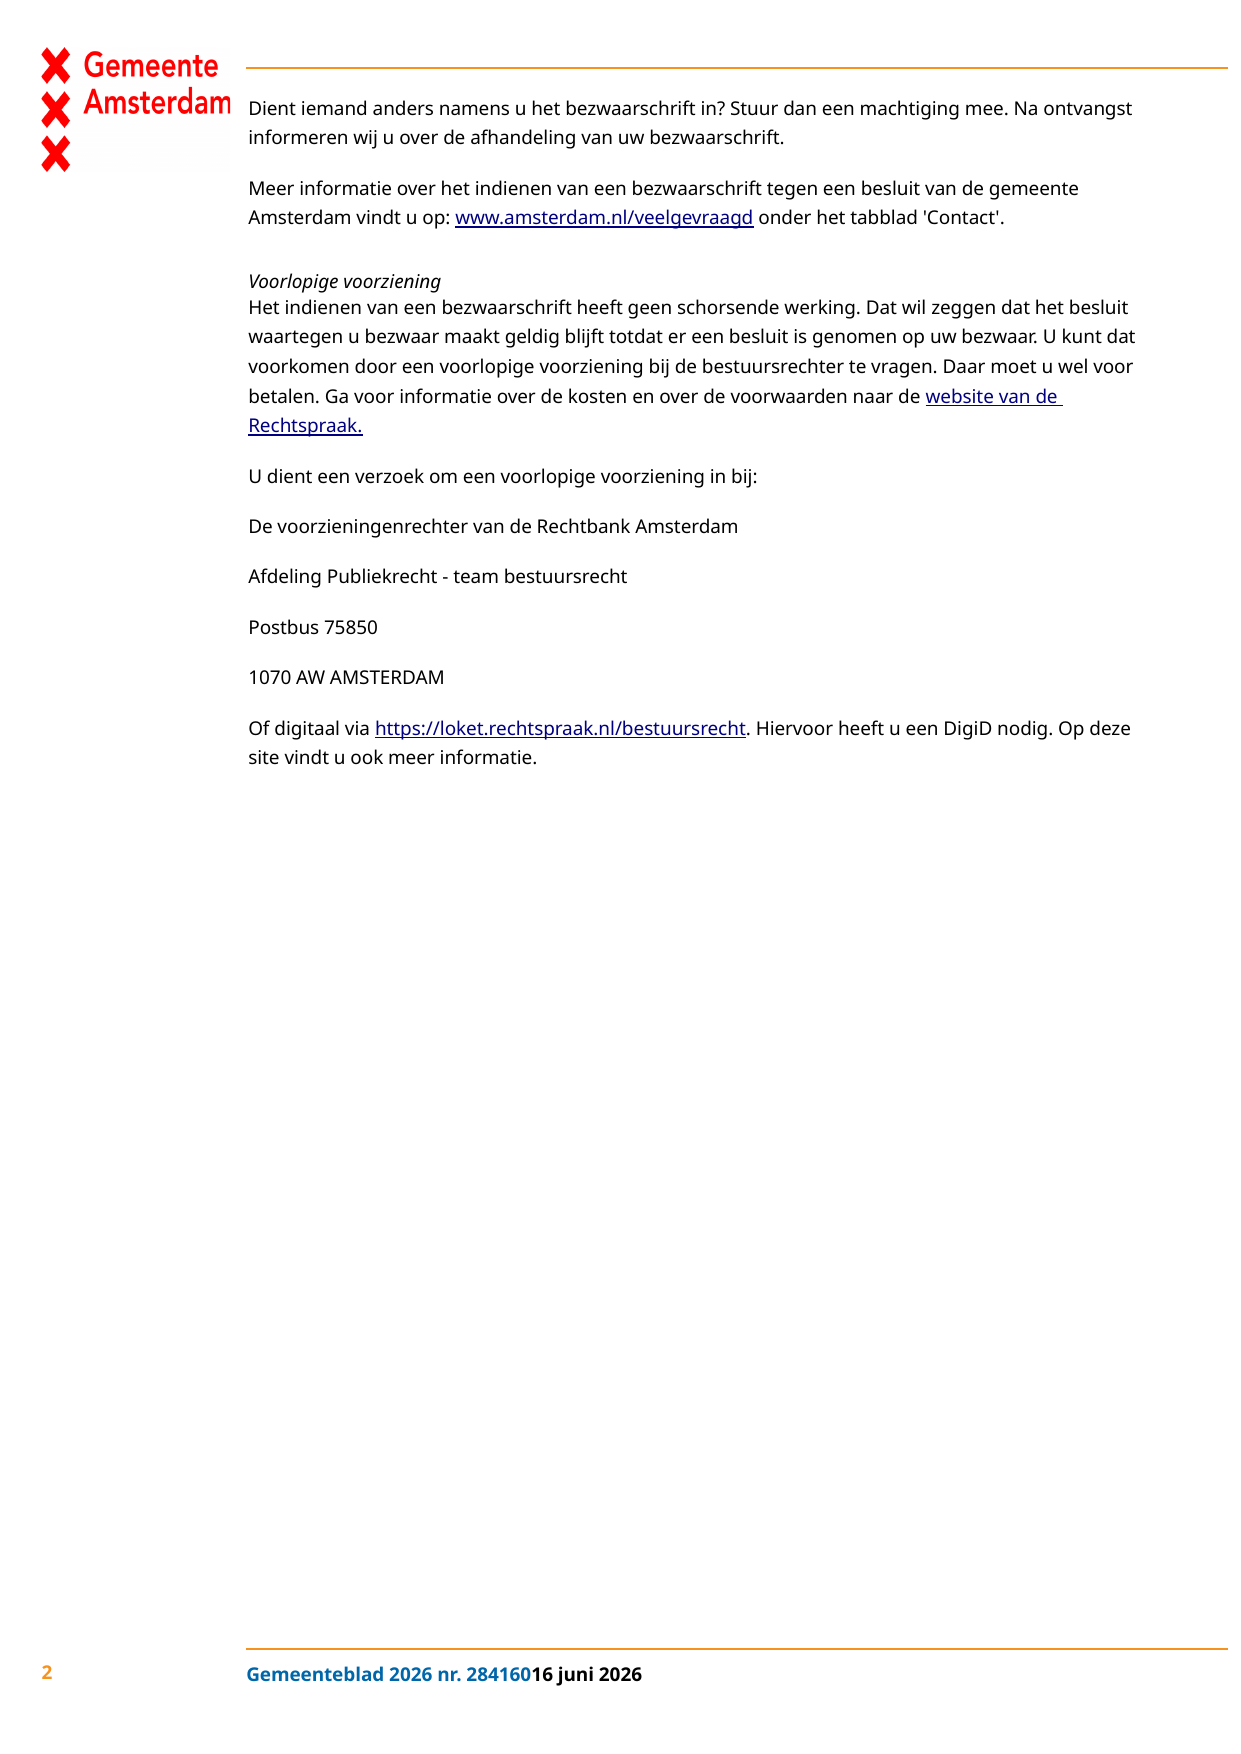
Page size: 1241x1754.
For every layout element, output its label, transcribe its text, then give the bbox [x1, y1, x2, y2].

text Of digitaal via https://loket.rechtspraak.nl/bestuursrecht. Hiervoor heeft u een DigiD nodig. Op deze site vindt u ook meer informatie. [248, 715, 1152, 770]
text Voorlopige voorziening [248, 268, 1152, 294]
text Meer informatie over het indienen van een bezwaarschrift tegen een besluit van de gemeente Amsterdam vindt u op: www.amsterdam.nl/veelgevraagd onder het tabblad 'Contact'. [248, 175, 1152, 230]
picture [41, 47, 231, 172]
text Dient iemand anders namens u het bezwaarschrift in? Stuur dan een machtiging mee. Na ontvangst informeren wij u over de afhandeling van uw bezwaarschrift. [248, 95, 1152, 150]
text Postbus 75850 [248, 614, 1152, 640]
text Afdeling Publiekrecht - team bestuursrecht [248, 564, 1152, 589]
text Het indienen van een bezwaarschrift heeft geen schorsende werking. Dat wil zeggen dat het besluit waartegen u bezwaar maakt geldig blijft totdat er een besluit is genomen op uw bezwaar. U kunt dat voorkomen door een voorlopige voorziening bij de bestuursrechter te vragen. Daar moet u wel voor betalen. Ga voor informatie over de kosten en over de voorwaarden naar de website van de Rechtspraak. [248, 294, 1152, 438]
text U dient een verzoek om een voorlopige voorziening in bij: [248, 463, 1152, 488]
text De voorzieningenrechter van de Rechtbank Amsterdam [248, 513, 1152, 539]
text 1070 AW AMSTERDAM [248, 664, 1152, 690]
